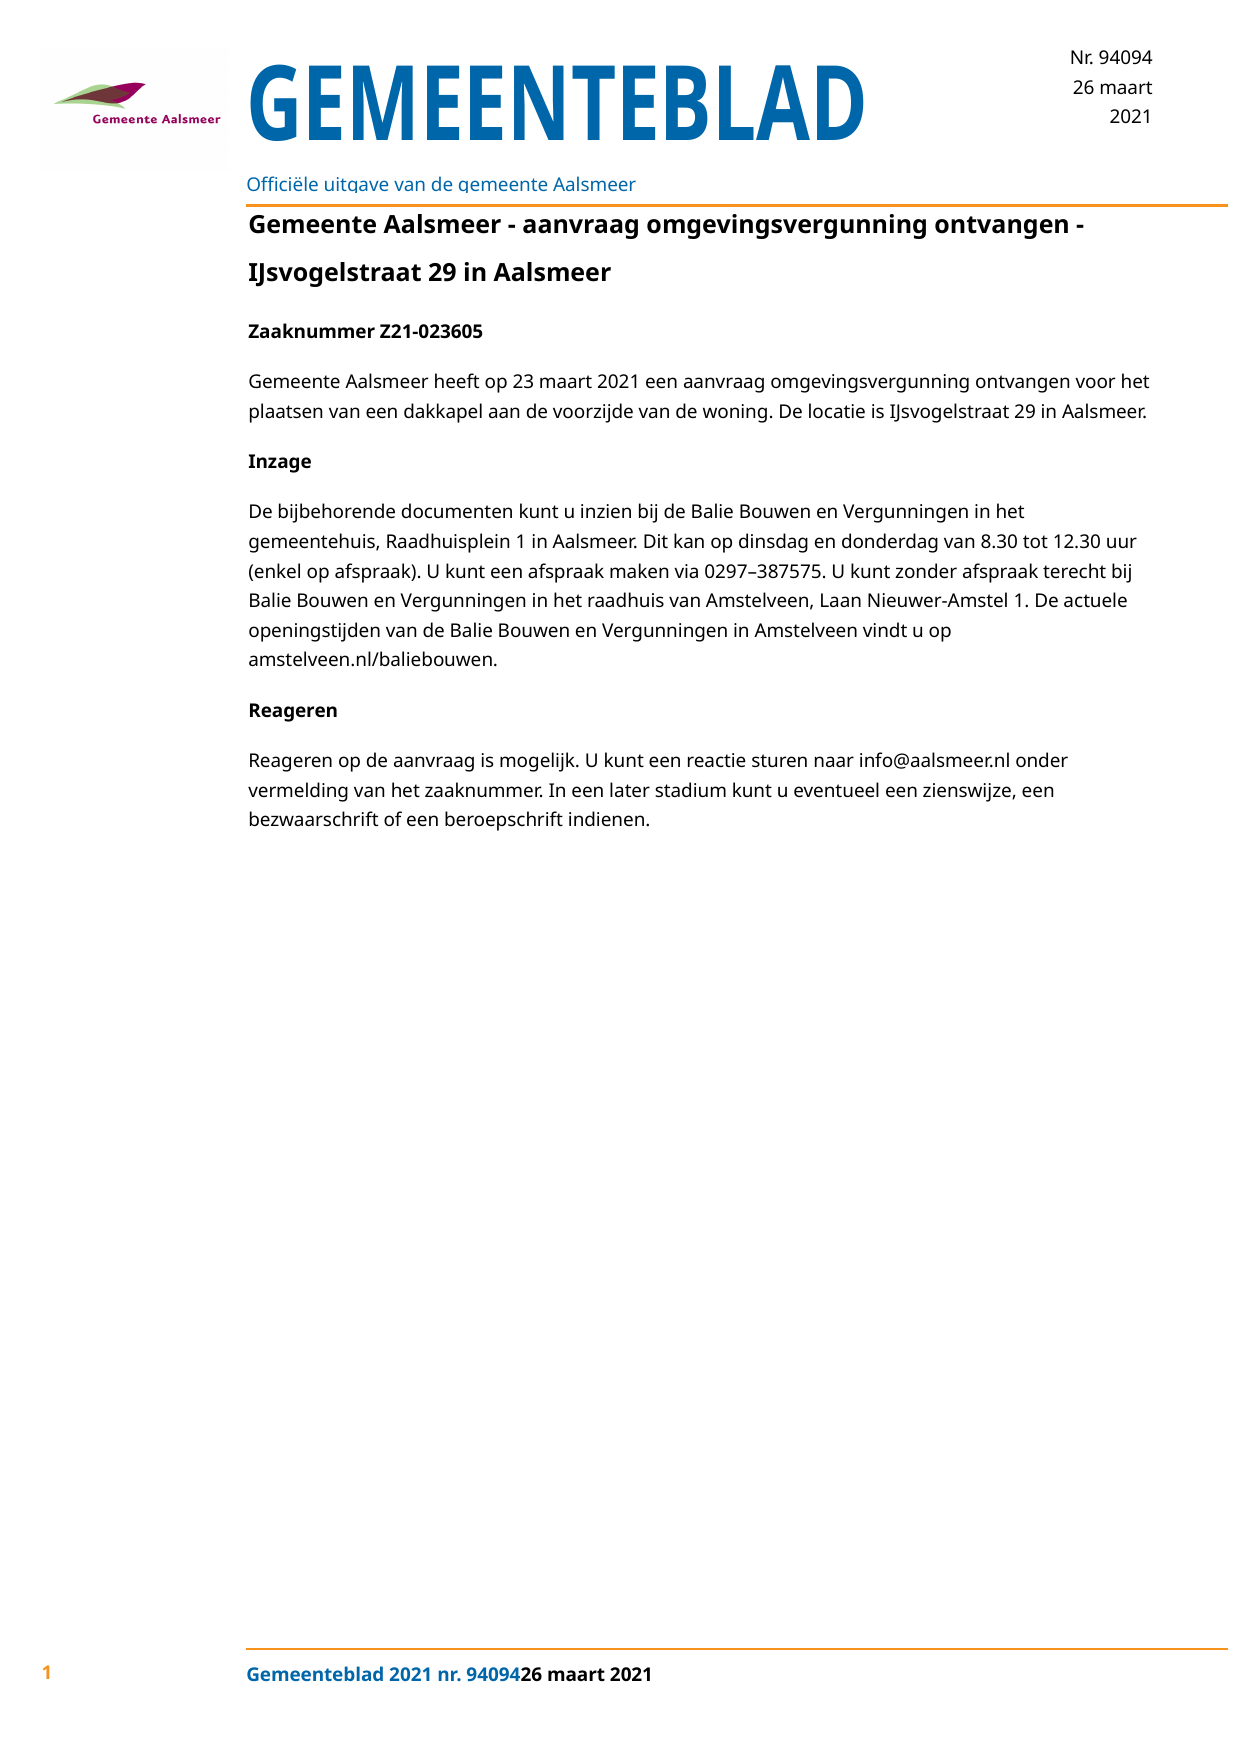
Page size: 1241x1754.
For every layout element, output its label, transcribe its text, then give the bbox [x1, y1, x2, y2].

text Gemeente Aalsmeer heeft op 23 maart 2021 een aanvraag omgevingsvergunning ontvangen voor het plaatsen van een dakkapel aan de voorzijde van de woning. De locatie is IJsvogelstraat 29 in Aalsmeer. [248, 368, 1152, 424]
text Inzage [248, 448, 1152, 474]
text Reageren op de aanvraag is mogelijk. U kunt een reactie sturen naar info@aalsmeer.nl onder vermelding van het zaaknummer. In een later stadium kunt u eventueel een zienswijze, een bezwaarschrift of een beroepschrift indienen. [248, 747, 1152, 832]
text Zaaknummer Z21-023605 [248, 318, 1152, 344]
text Gemeente Aalsmeer - aanvraag omgevingsvergunning ontvangen - IJsvogelstraat 29 in Aalsmeer [248, 207, 1152, 288]
text De bijbehorende documenten kunt u inzien bij de Balie Bouwen en Vergunningen in het gemeentehuis, Raadhuisplein 1 in Aalsmeer. Dit kan op dinsdag en donderdag van 8.30 tot 12.30 uur (enkel op afspraak). U kunt een afspraak maken via 0297–387575. U kunt zonder afspraak terecht bij Balie Bouwen en Vergunningen in het raadhuis van Amstelveen, Laan Nieuwer-Amstel 1. De actuele openingstijden van de Balie Bouwen en Vergunningen in Amstelveen vindt u op amstelveen.nl/baliebouwen. [248, 499, 1152, 672]
picture [41, 47, 231, 172]
text Reageren [248, 697, 1152, 723]
